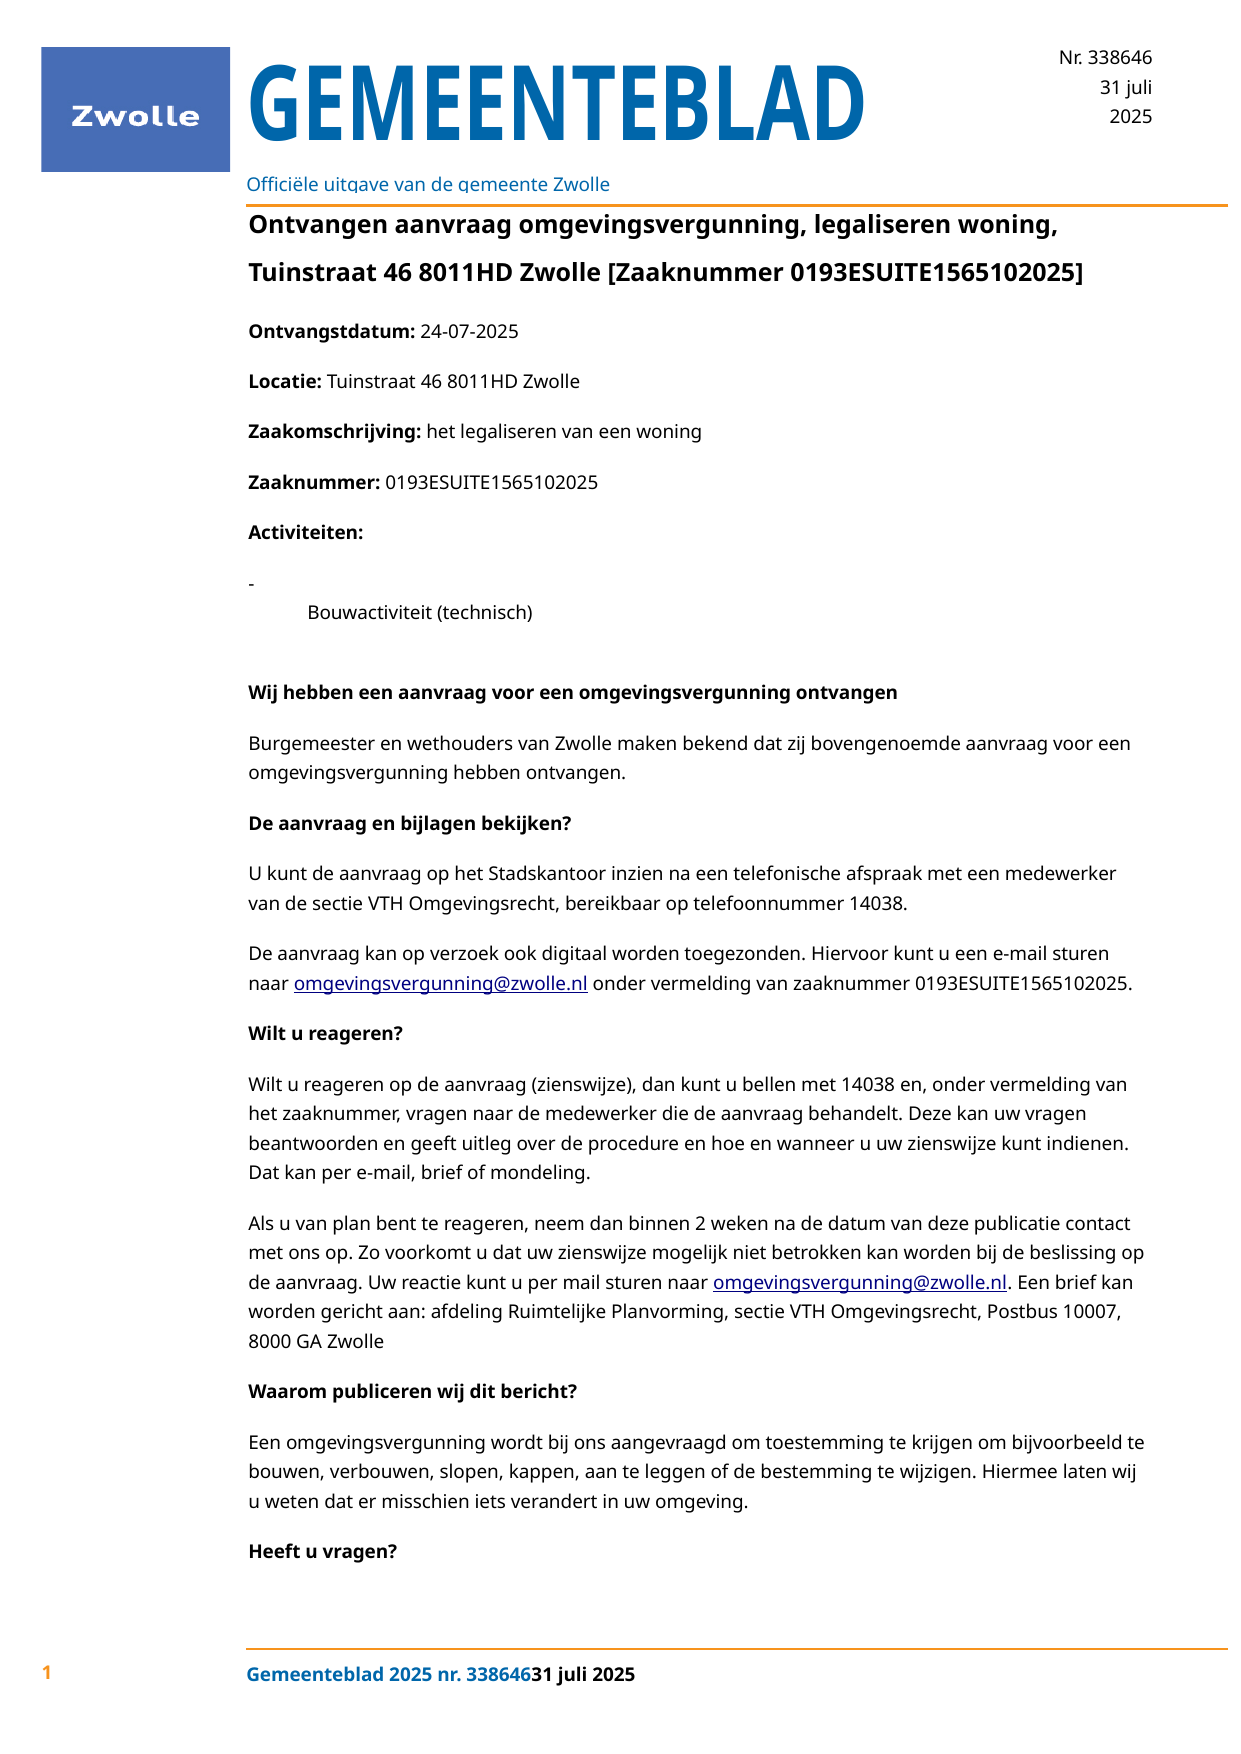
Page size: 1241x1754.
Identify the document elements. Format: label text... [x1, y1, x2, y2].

text Zaaknummer: 0193ESUITE1565102025 [248, 469, 1152, 495]
text De aanvraag en bijlagen bekijken? [248, 810, 1152, 836]
picture [41, 47, 231, 172]
text Zaakomschrijving: het legaliseren van een woning [248, 419, 1152, 444]
text Burgemeester en wethouders van Zwolle maken bekend dat zij bovengenoemde aanvraag voor een omgevingsvergunning hebben ontvangen. [248, 730, 1152, 785]
text Als u van plan bent te reageren, neem dan binnen 2 weken na de datum van deze publicatie contact met ons op. Zo voorkomt u dat uw zienswijze mogelijk niet betrokken kan worden bij de beslissing op de aanvraag. Uw reactie kunt u per mail sturen naar omgevingsvergunning@zwolle.nl. Een brief kan worden gericht aan: afdeling Ruimtelijke Planvorming, sectie VTH Omgevingsrecht, Postbus 10007, 8000 GA Zwolle [248, 1210, 1152, 1354]
text Ontvangen aanvraag omgevingsvergunning, legaliseren woning, Tuinstraat 46 8011HD Zwolle [Zaaknummer 0193ESUITE1565102025] [248, 207, 1152, 288]
text Ontvangstdatum: 24-07-2025 [248, 318, 1152, 344]
text Locatie: Tuinstraat 46 8011HD Zwolle [248, 368, 1152, 394]
text Wij hebben een aanvraag voor een omgevingsvergunning ontvangen [248, 679, 1152, 705]
text Activiteiten: [248, 519, 1152, 545]
list Bouwactiviteit (technisch) [248, 599, 1152, 625]
text De aanvraag kan op verzoek ook digitaal worden toegezonden. Hiervoor kunt u een e-mail sturen naar omgevingsvergunning@zwolle.nl onder vermelding van zaaknummer 0193ESUITE1565102025. [248, 940, 1152, 996]
text Waarom publiceren wij dit bericht? [248, 1379, 1152, 1404]
text U kunt de aanvraag op het Stadskantoor inzien na een telefonische afspraak met een medewerker van de sectie VTH Omgevingsrecht, bereikbaar op telefoonnummer 14038. [248, 860, 1152, 916]
text Wilt u reageren op de aanvraag (zienswijze), dan kunt u bellen met 14038 en, onder vermelding van het zaaknummer, vragen naar de medewerker die de aanvraag behandelt. Deze kan uw vragen beantwoorden en geeft uitleg over de procedure en hoe en wanneer u uw zienswijze kunt indienen. Dat kan per e-mail, brief of mondeling. [248, 1071, 1152, 1185]
text Heeft u vragen? [248, 1539, 1152, 1564]
text Wilt u reageren? [248, 1020, 1152, 1046]
text Een omgevingsvergunning wordt bij ons aangevraagd om toestemming te krijgen om bijvoorbeeld te bouwen, verbouwen, slopen, kappen, aan te leggen of de bestemming te wijzigen. Hiermee laten wij u weten dat er misschien iets verandert in uw omgeving. [248, 1429, 1152, 1514]
